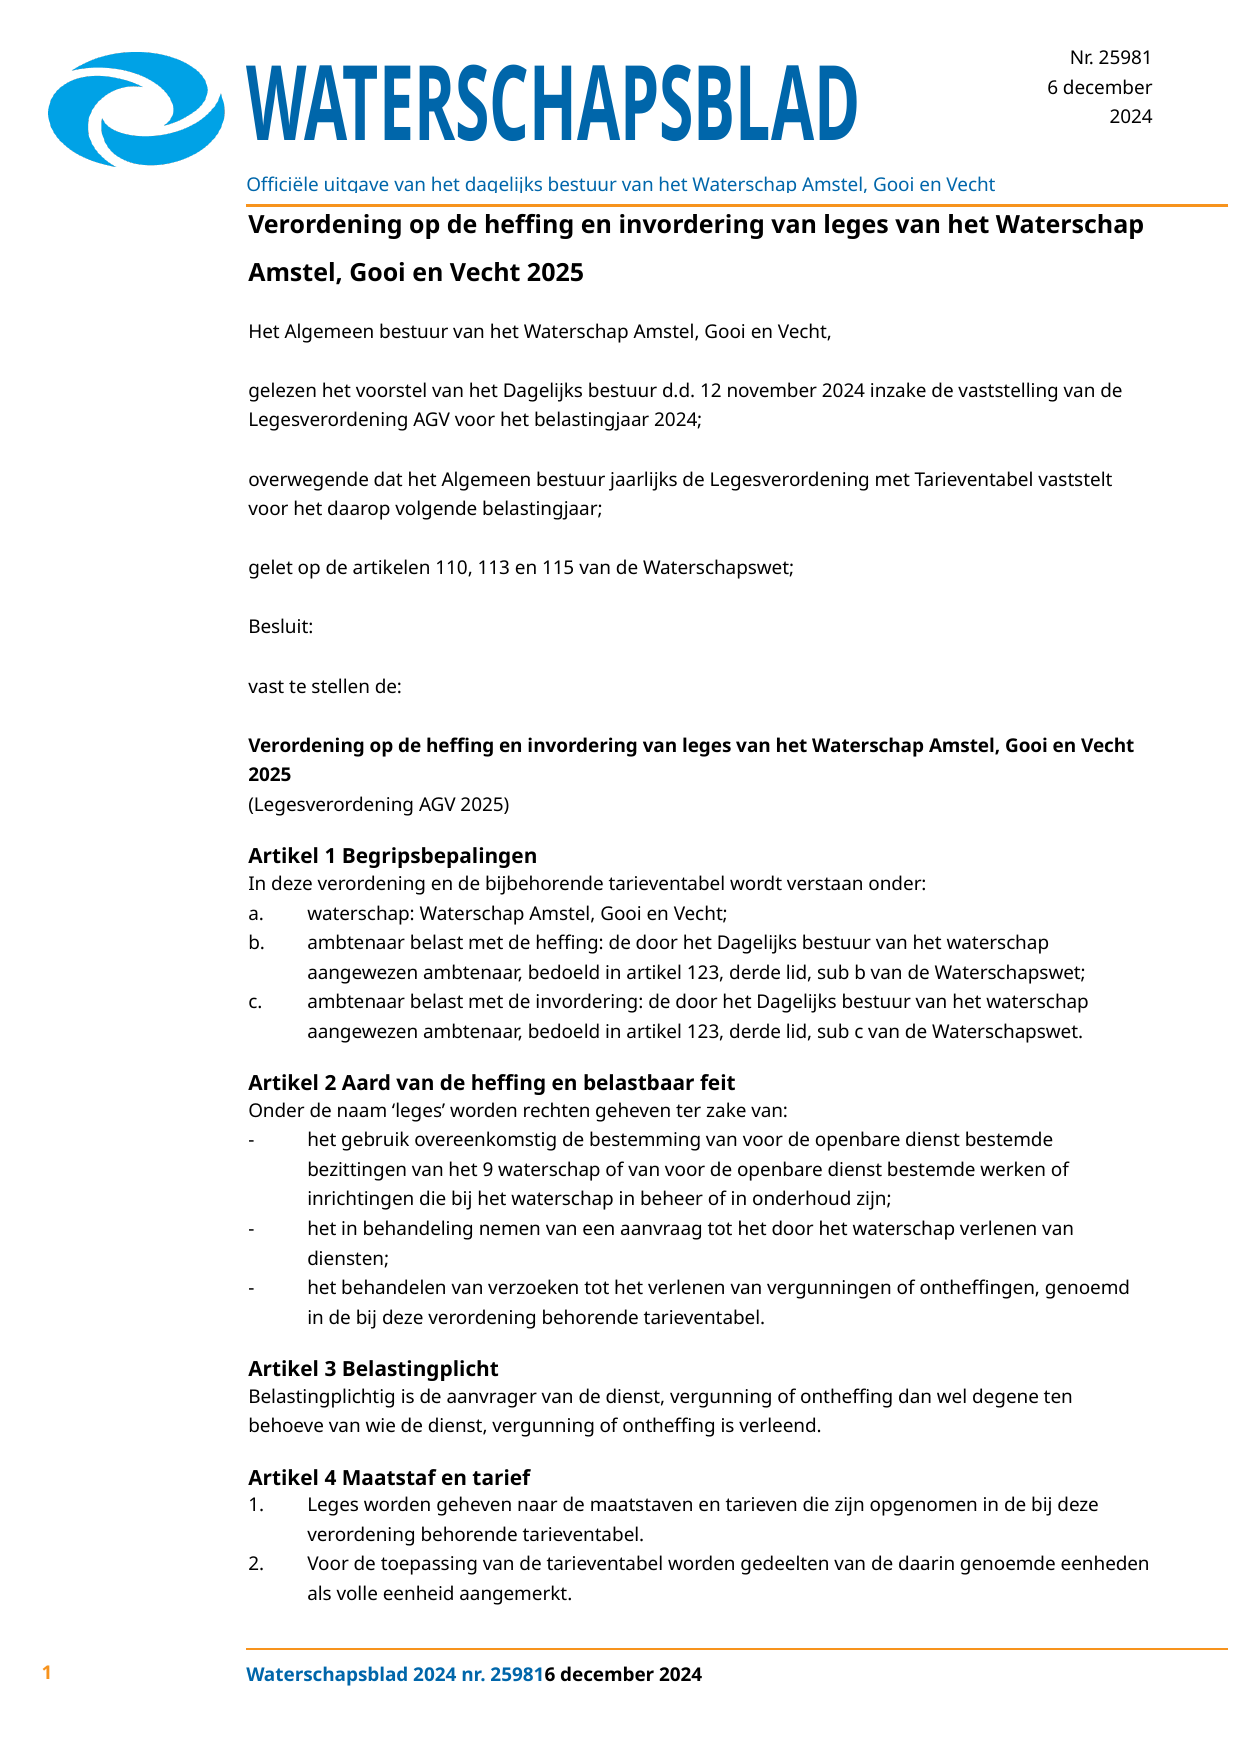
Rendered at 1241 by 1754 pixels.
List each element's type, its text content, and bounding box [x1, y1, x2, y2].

text Artikel 3 Belastingplicht [248, 1354, 1152, 1383]
text gelet op de artikelen 110, 113 en 115 van de Waterschapswet; [248, 554, 1152, 580]
list ambtenaar belast met de heffing: de door het Dagelijks bestuur van het waterschap aangewezen ambtenaar, bedoeld in artikel 123, derde lid, sub b van de Waterschapswet; [248, 929, 1152, 984]
text Artikel 2 Aard van de heffing en belastbaar feit [248, 1068, 1152, 1097]
text In deze verordening en de bijbehorende tarieventabel wordt verstaan onder: [248, 870, 1152, 896]
text Besluit: [248, 614, 1152, 639]
picture [41, 47, 231, 172]
text Onder de naam ‘leges’ worden rechten geheven ter zake van: [248, 1097, 1152, 1123]
text Het Algemeen bestuur van het Waterschap Amstel, Gooi en Vecht, [248, 318, 1152, 344]
text Verordening op de heffing en invordering van leges van het Waterschap Amstel, Gooi en Vecht 2025 [248, 732, 1152, 787]
list Leges worden geheven naar de maatstaven en tarieven die zijn opgenomen in de bij deze verordening behorende tarieventabel. [248, 1491, 1152, 1547]
text gelezen het voorstel van het Dagelijks bestuur d.d. 12 november 2024 inzake de vaststelling van de Legesverordening AGV voor het belastingjaar 2024; [248, 377, 1152, 432]
list Voor de toepassing van de tarieventabel worden gedeelten van de daarin genoemde eenheden als volle eenheid aangemerkt. [248, 1550, 1152, 1606]
list het behandelen van verzoeken tot het verlenen van vergunningen of ontheffingen, genoemd in de bij deze verordening behorende tarieventabel. [248, 1274, 1152, 1330]
text Artikel 4 Maatstaf en tarief [248, 1463, 1152, 1491]
list het in behandeling nemen van een aanvraag tot het door het waterschap verlenen van diensten; [248, 1215, 1152, 1271]
text vast te stellen de: [248, 673, 1152, 699]
text (Legesverordening AGV 2025) [248, 791, 1152, 817]
list ambtenaar belast met de invordering: de door het Dagelijks bestuur van het waterschap aangewezen ambtenaar, bedoeld in artikel 123, derde lid, sub c van de Waterschapswet. [248, 988, 1152, 1044]
text Belastingplichtig is de aanvrager van de dienst, vergunning of ontheffing dan wel degene ten behoeve van wie de dienst, vergunning of ontheffing is verleend. [248, 1383, 1152, 1438]
list waterschap: Waterschap Amstel, Gooi en Vecht; [248, 900, 1152, 925]
list het gebruik overeenkomstig de bestemming van voor de openbare dienst bestemde bezittingen van het 9 waterschap of van voor de openbare dienst bestemde werken of inrichtingen die bij het waterschap in beheer of in onderhoud zijn; [248, 1126, 1152, 1211]
text Verordening op de heffing en invordering van leges van het Waterschap Amstel, Gooi en Vecht 2025 [248, 207, 1152, 288]
text overwegende dat het Algemeen bestuur jaarlijks de Legesverordening met Tarieventabel vaststelt voor het daarop volgende belastingjaar; [248, 466, 1152, 521]
text Artikel 1 Begripsbepalingen [248, 842, 1152, 870]
